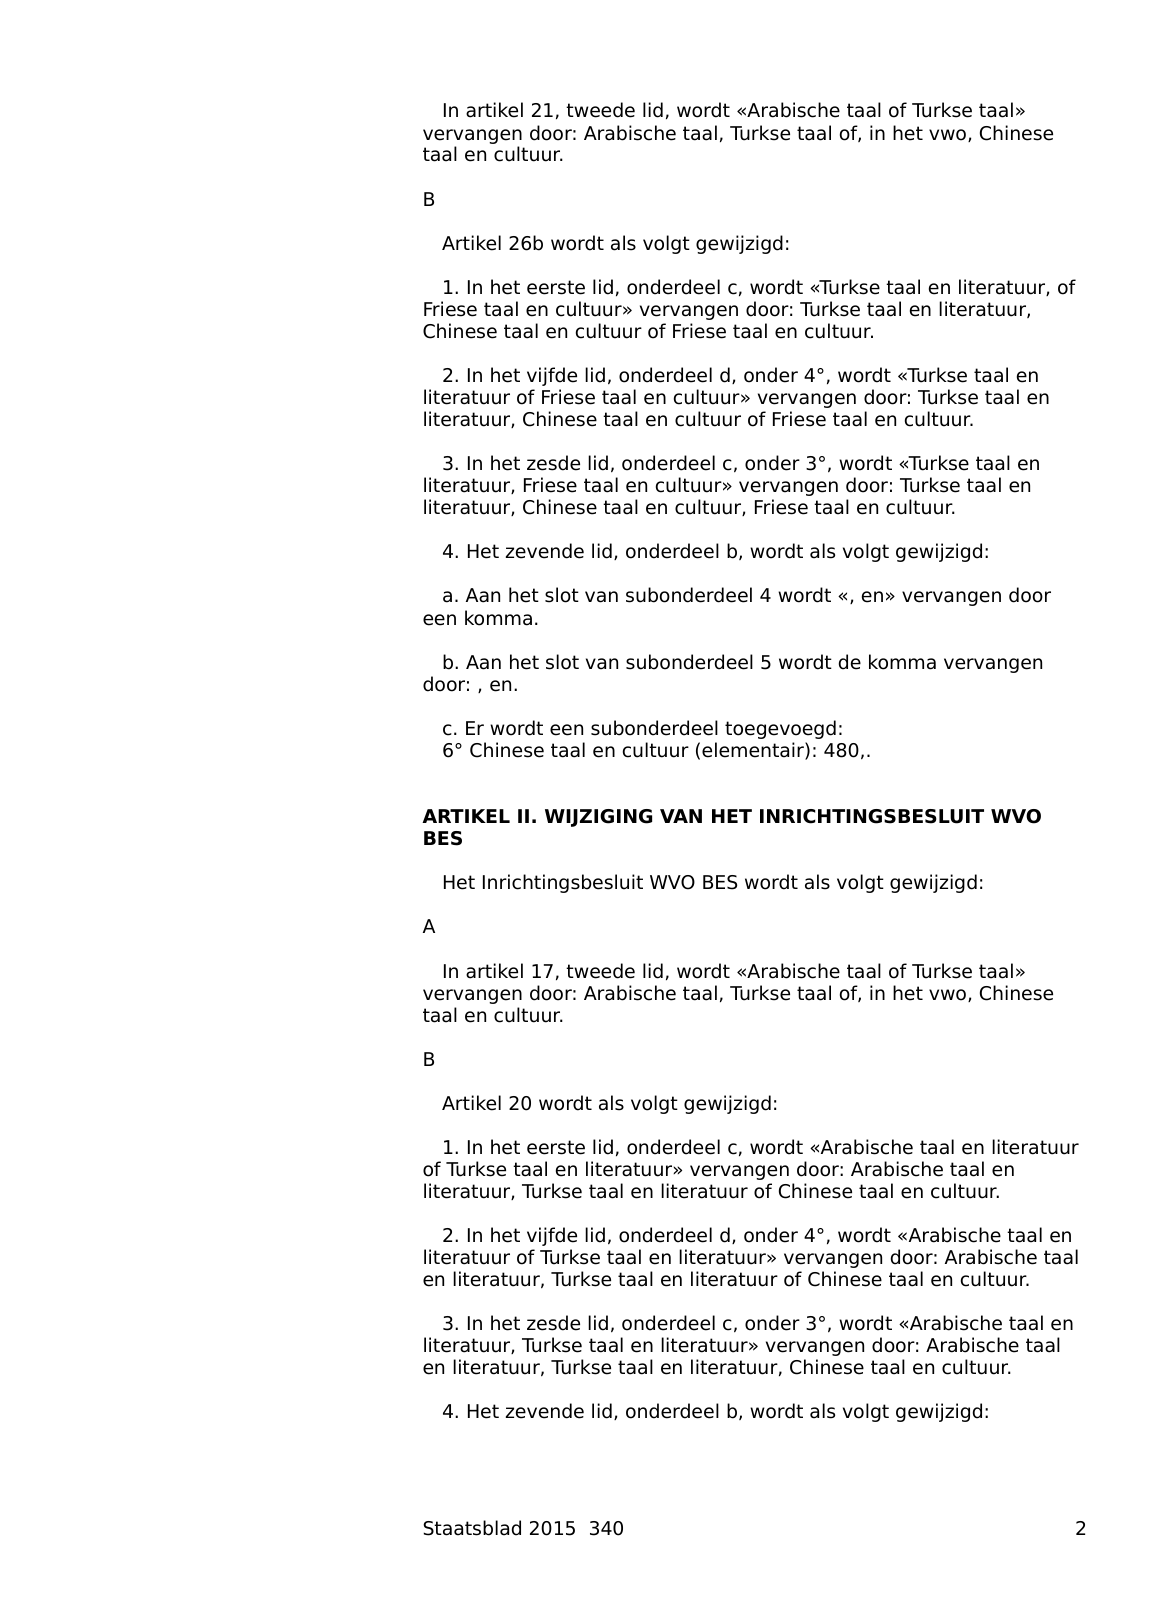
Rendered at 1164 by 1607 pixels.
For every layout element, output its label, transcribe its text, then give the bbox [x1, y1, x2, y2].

text 6° Chinese taal en cultuur (elementair): 480,. [422, 740, 1087, 762]
text a. Aan het slot van subonderdeel 4 wordt «, en» vervangen door een komma. [422, 585, 1087, 629]
text Het Inrichtingsbesluit WVO BES wordt als volgt gewijzigd: [422, 872, 1087, 894]
text Artikel 20 wordt als volgt gewijzigd: [422, 1093, 1087, 1115]
text c. Er wordt een subonderdeel toegevoegd: [422, 718, 1087, 740]
subtitle ARTIKEL II. WIJZIGING VAN HET INRICHTINGSBESLUIT WVO BES [422, 806, 1087, 850]
text 1. In het eerste lid, onderdeel c, wordt «Arabische taal en literatuur of Turkse taal en literatuur» vervangen door: Arabische taal en literatuur, Turkse taal en literatuur of Chinese taal en cultuur. [422, 1137, 1087, 1203]
text B [422, 1049, 1087, 1071]
text In artikel 21, tweede lid, wordt «Arabische taal of Turkse taal» vervangen door: Arabische taal, Turkse taal of, in het vwo, Chinese taal en cultuur. [422, 100, 1087, 166]
text 3. In het zesde lid, onderdeel c, onder 3°, wordt «Turkse taal en literatuur, Friese taal en cultuur» vervangen door: Turkse taal en literatuur, Chinese taal en cultuur, Friese taal en cultuur. [422, 453, 1087, 519]
text 4. Het zevende lid, onderdeel b, wordt als volgt gewijzigd: [422, 1401, 1087, 1423]
text 2. In het vijfde lid, onderdeel d, onder 4°, wordt «Arabische taal en literatuur of Turkse taal en literatuur» vervangen door: Arabische taal en literatuur, Turkse taal en literatuur of Chinese taal en cultuur. [422, 1225, 1087, 1291]
text B [422, 188, 1087, 211]
text 3. In het zesde lid, onderdeel c, onder 3°, wordt «Arabische taal en literatuur, Turkse taal en literatuur» vervangen door: Arabische taal en literatuur, Turkse taal en literatuur, Chinese taal en cultuur. [422, 1313, 1087, 1379]
text 1. In het eerste lid, onderdeel c, wordt «Turkse taal en literatuur, of Friese taal en cultuur» vervangen door: Turkse taal en literatuur, Chinese taal en cultuur of Friese taal en cultuur. [422, 277, 1087, 343]
text Artikel 26b wordt als volgt gewijzigd: [422, 233, 1087, 255]
text b. Aan het slot van subonderdeel 5 wordt de komma vervangen door: , en. [422, 652, 1087, 696]
text A [422, 916, 1087, 938]
text 2. In het vijfde lid, onderdeel d, onder 4°, wordt «Turkse taal en literatuur of Friese taal en cultuur» vervangen door: Turkse taal en literatuur, Chinese taal en cultuur of Friese taal en cultuur. [422, 365, 1087, 431]
text In artikel 17, tweede lid, wordt «Arabische taal of Turkse taal» vervangen door: Arabische taal, Turkse taal of, in het vwo, Chinese taal en cultuur. [422, 961, 1087, 1026]
text 4. Het zevende lid, onderdeel b, wordt als volgt gewijzigd: [422, 541, 1087, 563]
